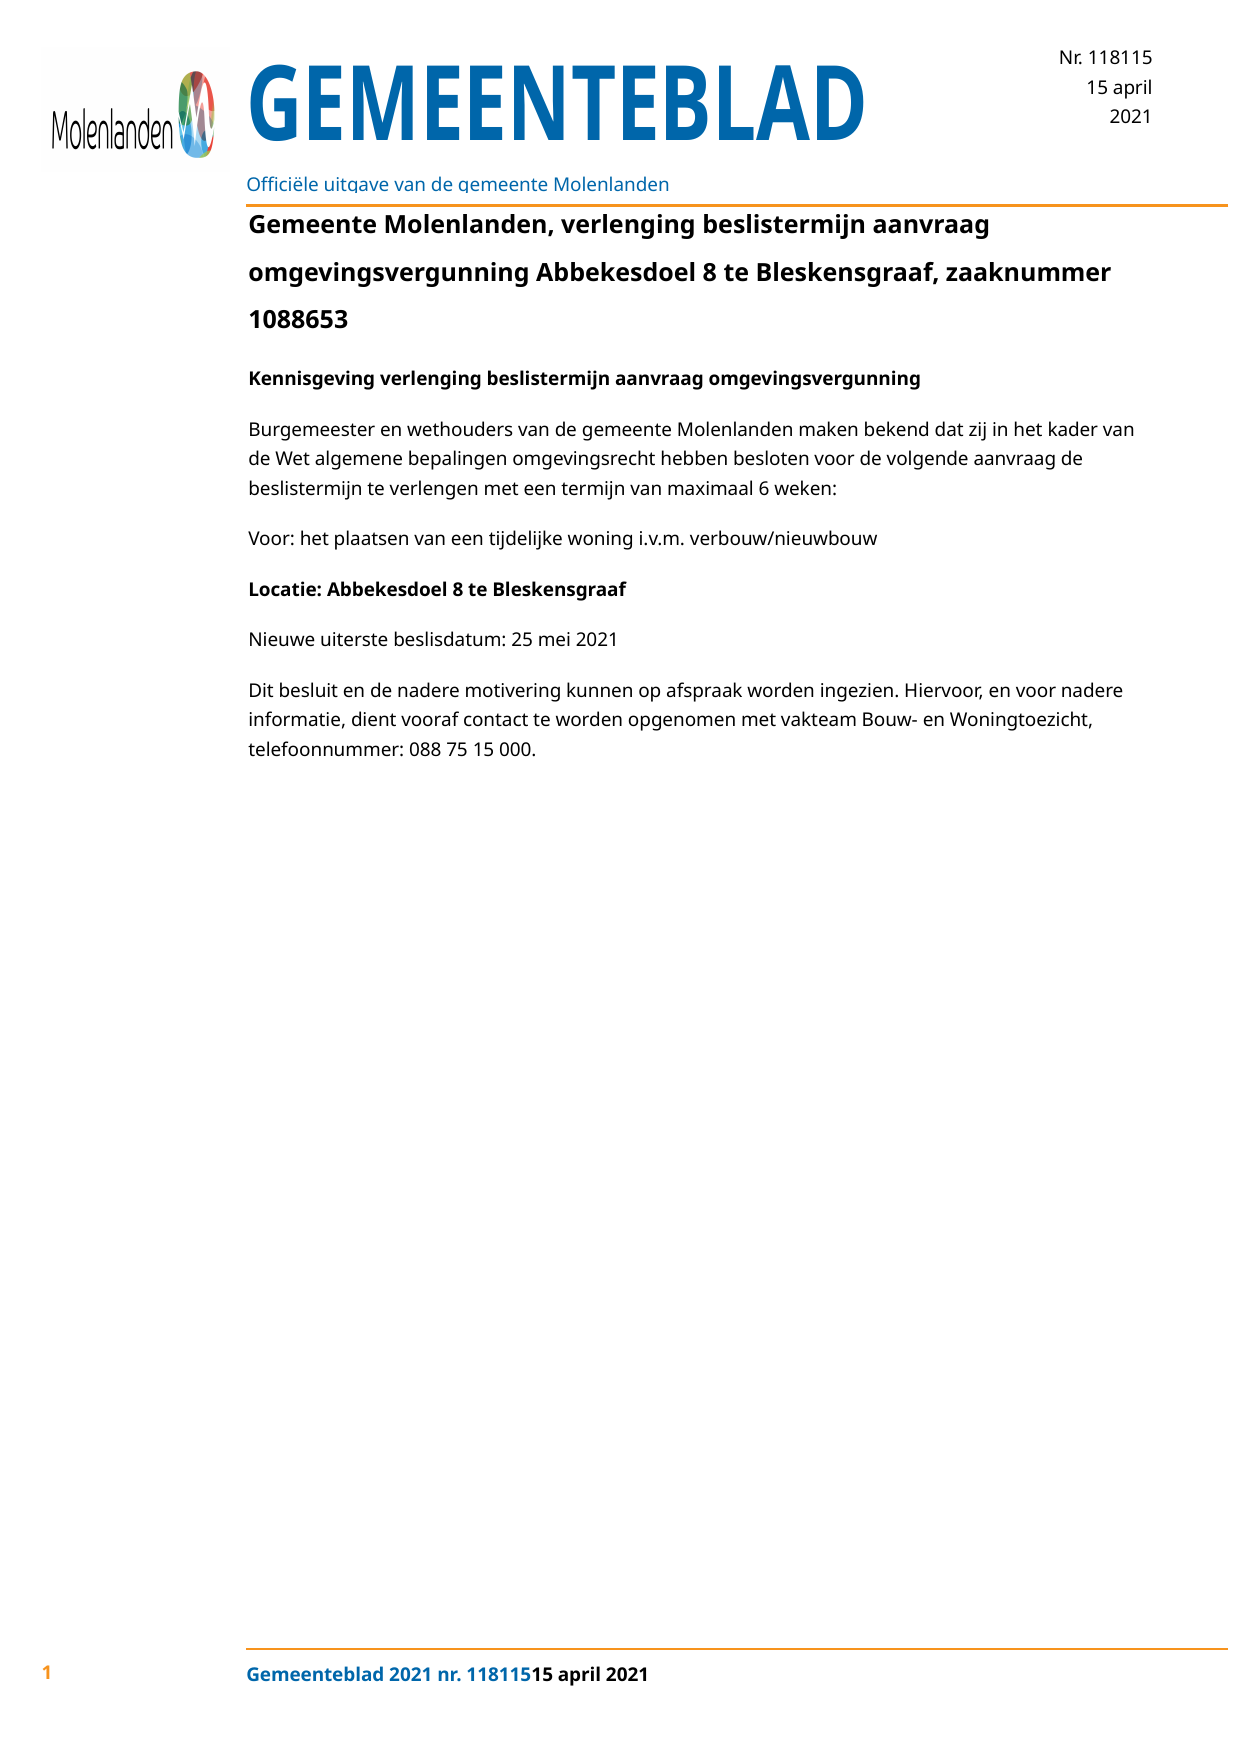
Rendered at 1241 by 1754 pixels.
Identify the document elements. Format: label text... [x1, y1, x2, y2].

text Kennisgeving verlenging beslistermijn aanvraag omgevingsvergunning [248, 366, 1152, 391]
text Voor: het plaatsen van een tijdelijke woning i.v.m. verbouw/nieuwbouw [248, 526, 1152, 551]
text Nieuwe uiterste beslisdatum: 25 mei 2021 [248, 626, 1152, 652]
text Burgemeester en wethouders van de gemeente Molenlanden maken bekend dat zij in het kader van de Wet algemene bepalingen omgevingsrecht hebben besloten voor de volgende aanvraag de beslistermijn te verlengen met een termijn van maximaal 6 weken: [248, 416, 1152, 501]
picture [41, 47, 231, 172]
text Gemeente Molenlanden, verlenging beslistermijn aanvraag omgevingsvergunning Abbekesdoel 8 te Bleskensgraaf, zaaknummer 1088653 [248, 207, 1152, 336]
text Dit besluit en de nadere motivering kunnen op afspraak worden ingezien. Hiervoor, en voor nadere informatie, dient vooraf contact te worden opgenomen met vakteam Bouw- en Woningtoezicht, telefoonnummer: 088 75 15 000. [248, 677, 1152, 762]
text Locatie: Abbekesdoel 8 te Bleskensgraaf [248, 576, 1152, 602]
